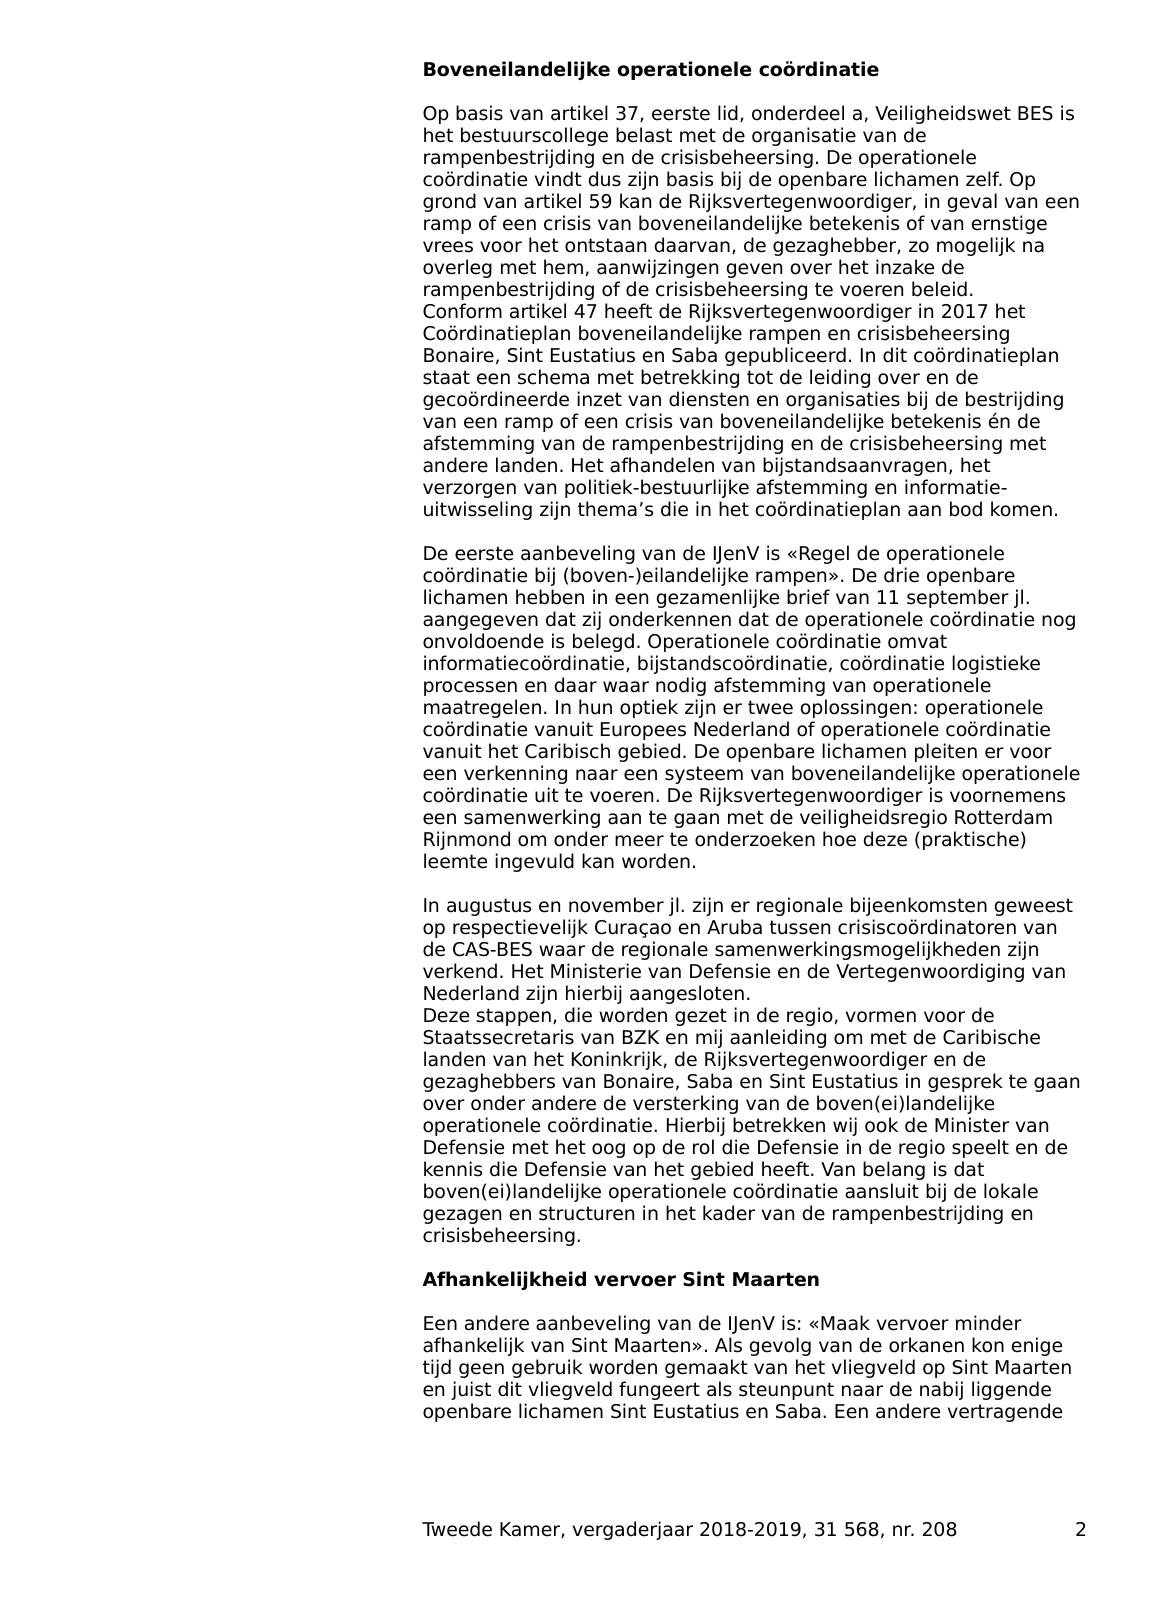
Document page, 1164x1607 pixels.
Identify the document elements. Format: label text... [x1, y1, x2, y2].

text Op basis van artikel 37, eerste lid, onderdeel a, Veiligheidswet BES is het bestuurscollege belast met de organisatie van de rampenbestrijding en de crisisbeheersing. De operationele coördinatie vindt dus zijn basis bij de openbare lichamen zelf. Op grond van artikel 59 kan de Rijksvertegenwoordiger, in geval van een ramp of een crisis van boveneilandelijke betekenis of van ernstige vrees voor het ontstaan daarvan, de gezaghebber, zo mogelijk na overleg met hem, aanwijzingen geven over het inzake de rampenbestrijding of de crisisbeheersing te voeren beleid. [422, 103, 1087, 301]
text Deze stappen, die worden gezet in de regio, vormen voor de Staatssecretaris van BZK en mij aanleiding om met de Caribische landen van het Koninkrijk, de Rijksvertegenwoordiger en de gezaghebbers van Bonaire, Saba en Sint Eustatius in gesprek te gaan over onder andere de versterking van de boven(ei)landelijke operationele coördinatie. Hierbij betrekken wij ook de Minister van Defensie met het oog op de rol die Defensie in de regio speelt en de kennis die Defensie van het gebied heeft. Van belang is dat boven(ei)landelijke operationele coördinatie aansluit bij de lokale gezagen en structuren in het kader van de rampenbestrijding en crisisbeheersing. [422, 1005, 1087, 1247]
text Een andere aanbeveling van de IJenV is: «Maak vervoer minder afhankelijk van Sint Maarten». Als gevolg van de orkanen kon enige tijd geen gebruik worden gemaakt van het vliegveld op Sint Maarten en juist dit vliegveld fungeert als steunpunt naar de nabij liggende openbare lichamen Sint Eustatius en Saba. Een andere vertragende [422, 1313, 1087, 1423]
text In augustus en november jl. zijn er regionale bijeenkomsten geweest op respectievelijk Curaçao en Aruba tussen crisiscoördinatoren van de CAS-BES waar de regionale samenwerkingsmogelijkheden zijn verkend. Het Ministerie van Defensie en de Vertegenwoordiging van Nederland zijn hierbij aangesloten. [422, 895, 1087, 1005]
subtitle Afhankelijkheid vervoer Sint Maarten [422, 1269, 1087, 1291]
text De eerste aanbeveling van de IJenV is «Regel de operationele coördinatie bij (boven-)eilandelijke rampen». De drie openbare lichamen hebben in een gezamenlijke brief van 11 september jl. aangegeven dat zij onderkennen dat de operationele coördinatie nog onvoldoende is belegd. Operationele coördinatie omvat informatiecoördinatie, bijstandscoördinatie, coördinatie logistieke processen en daar waar nodig afstemming van operationele maatregelen. In hun optiek zijn er twee oplossingen: operationele coördinatie vanuit Europees Nederland of operationele coördinatie vanuit het Caribisch gebied. De openbare lichamen pleiten er voor een verkenning naar een systeem van boveneilandelijke operationele coördinatie uit te voeren. De Rijksvertegenwoordiger is voornemens een samenwerking aan te gaan met de veiligheidsregio Rotterdam Rijnmond om onder meer te onderzoeken hoe deze (praktische) leemte ingevuld kan worden. [422, 543, 1087, 873]
text Conform artikel 47 heeft de Rijksvertegenwoordiger in 2017 het Coördinatieplan boveneilandelijke rampen en crisisbeheersing Bonaire, Sint Eustatius en Saba gepubliceerd. In dit coördinatieplan staat een schema met betrekking tot de leiding over en de gecoördineerde inzet van diensten en organisaties bij de bestrijding van een ramp of een crisis van boveneilandelijke betekenis én de afstemming van de rampenbestrijding en de crisisbeheersing met andere landen. Het afhandelen van bijstandsaanvragen, het verzorgen van politiek-bestuurlijke afstemming en informatie-uitwisseling zijn thema’s die in het coördinatieplan aan bod komen. [422, 301, 1087, 521]
subtitle Boveneilandelijke operationele coördinatie [422, 59, 1087, 81]
